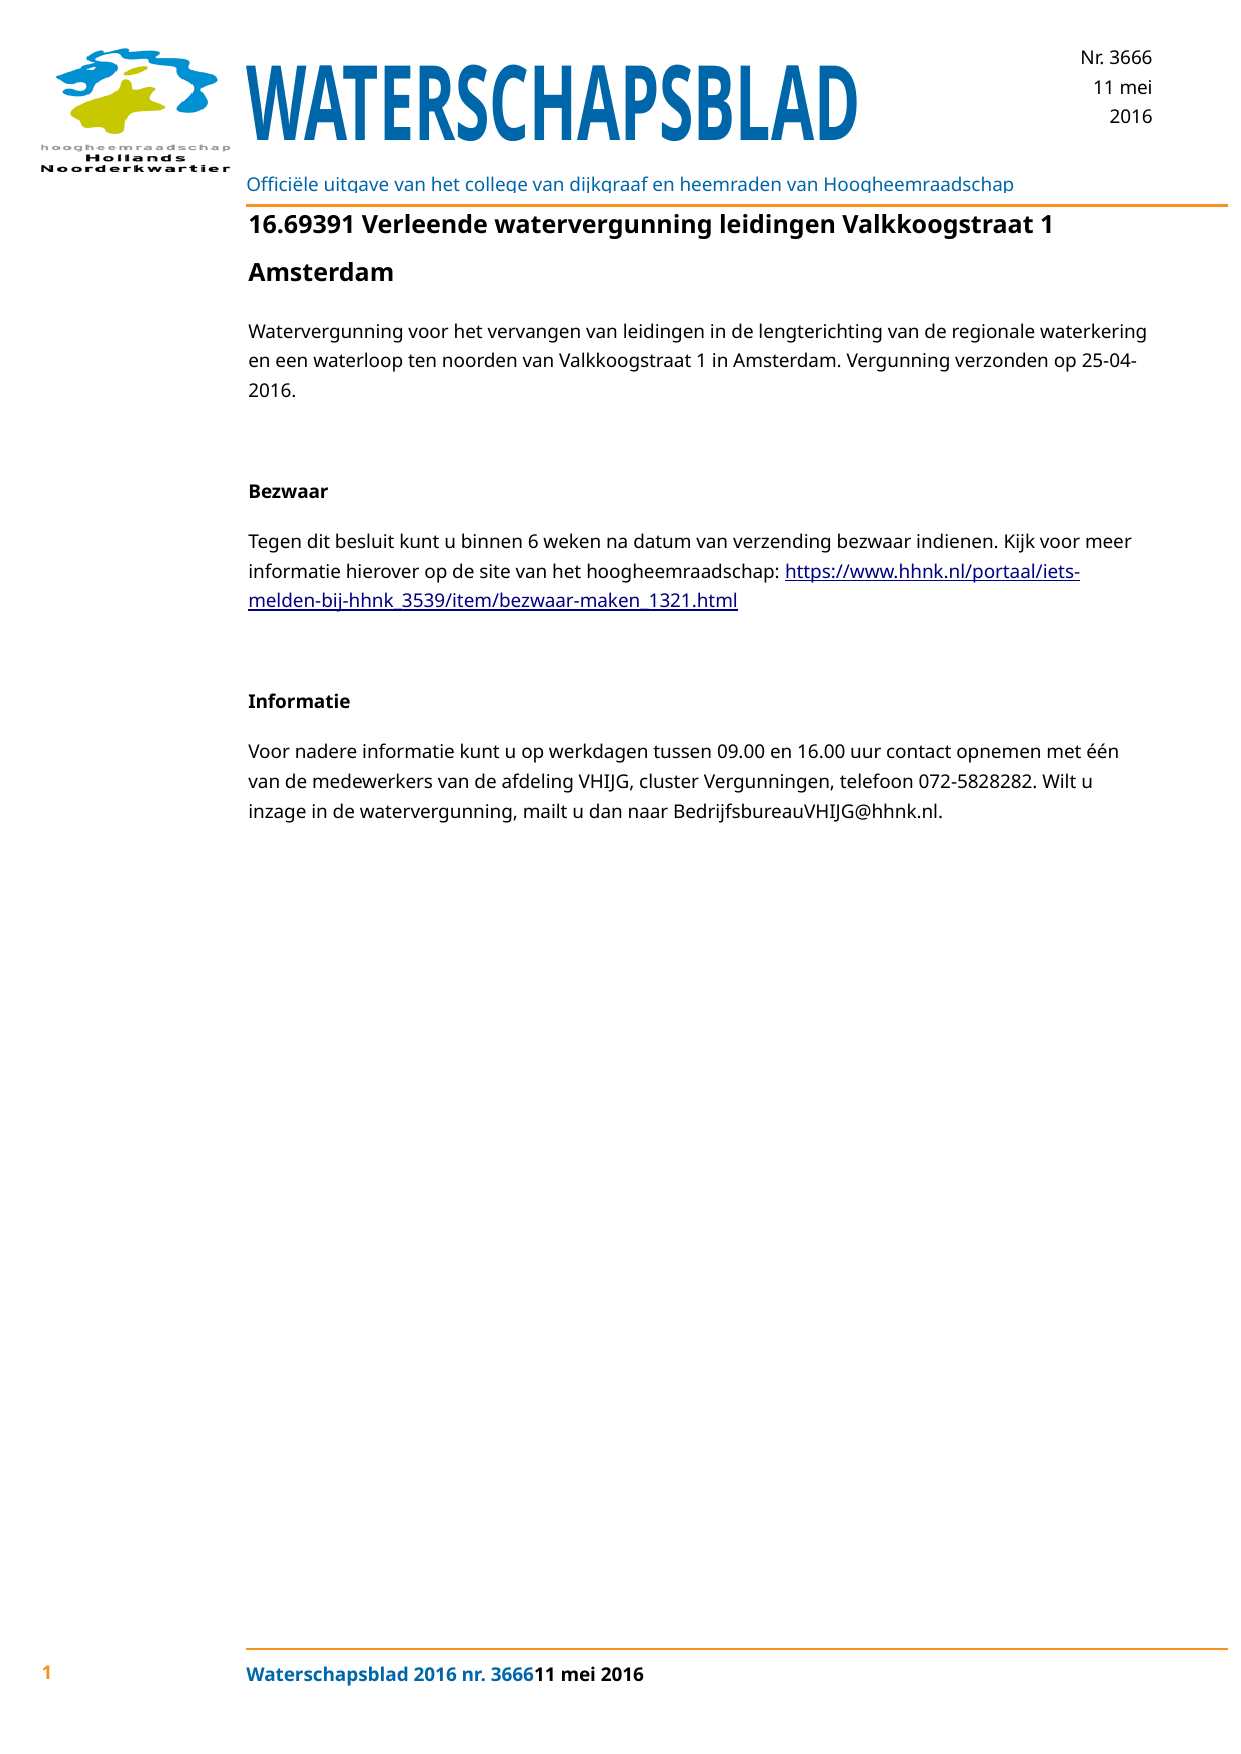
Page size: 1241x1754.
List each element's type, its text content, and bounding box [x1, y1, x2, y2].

text Tegen dit besluit kunt u binnen 6 weken na datum van verzending bezwaar indienen. Kijk voor meer informatie hierover op de site van het hoogheemraadschap: https://www.hhnk.nl/portaal/iets-melden-bij-hhnk_3539/item/bezwaar-maken_1321.html [248, 528, 1152, 613]
text Watervergunning voor het vervangen van leidingen in de lengterichting van de regionale waterkering en een waterloop ten noorden van Valkkoogstraat 1 in Amsterdam. Vergunning verzonden op 25-04-2016. [248, 318, 1152, 403]
text Informatie [248, 688, 1152, 714]
text 16.69391 Verleende watervergunning leidingen Valkkoogstraat 1 Amsterdam [248, 207, 1152, 288]
text Bezwaar [248, 478, 1152, 504]
text Voor nadere informatie kunt u op werkdagen tussen 09.00 en 16.00 uur contact opnemen met één van de medewerkers van de afdeling VHIJG, cluster Vergunningen, telefoon 072-5828282. Wilt u inzage in de watervergunning, mailt u dan naar BedrijfsbureauVHIJG@hhnk.nl. [248, 739, 1152, 824]
picture [41, 47, 231, 172]
